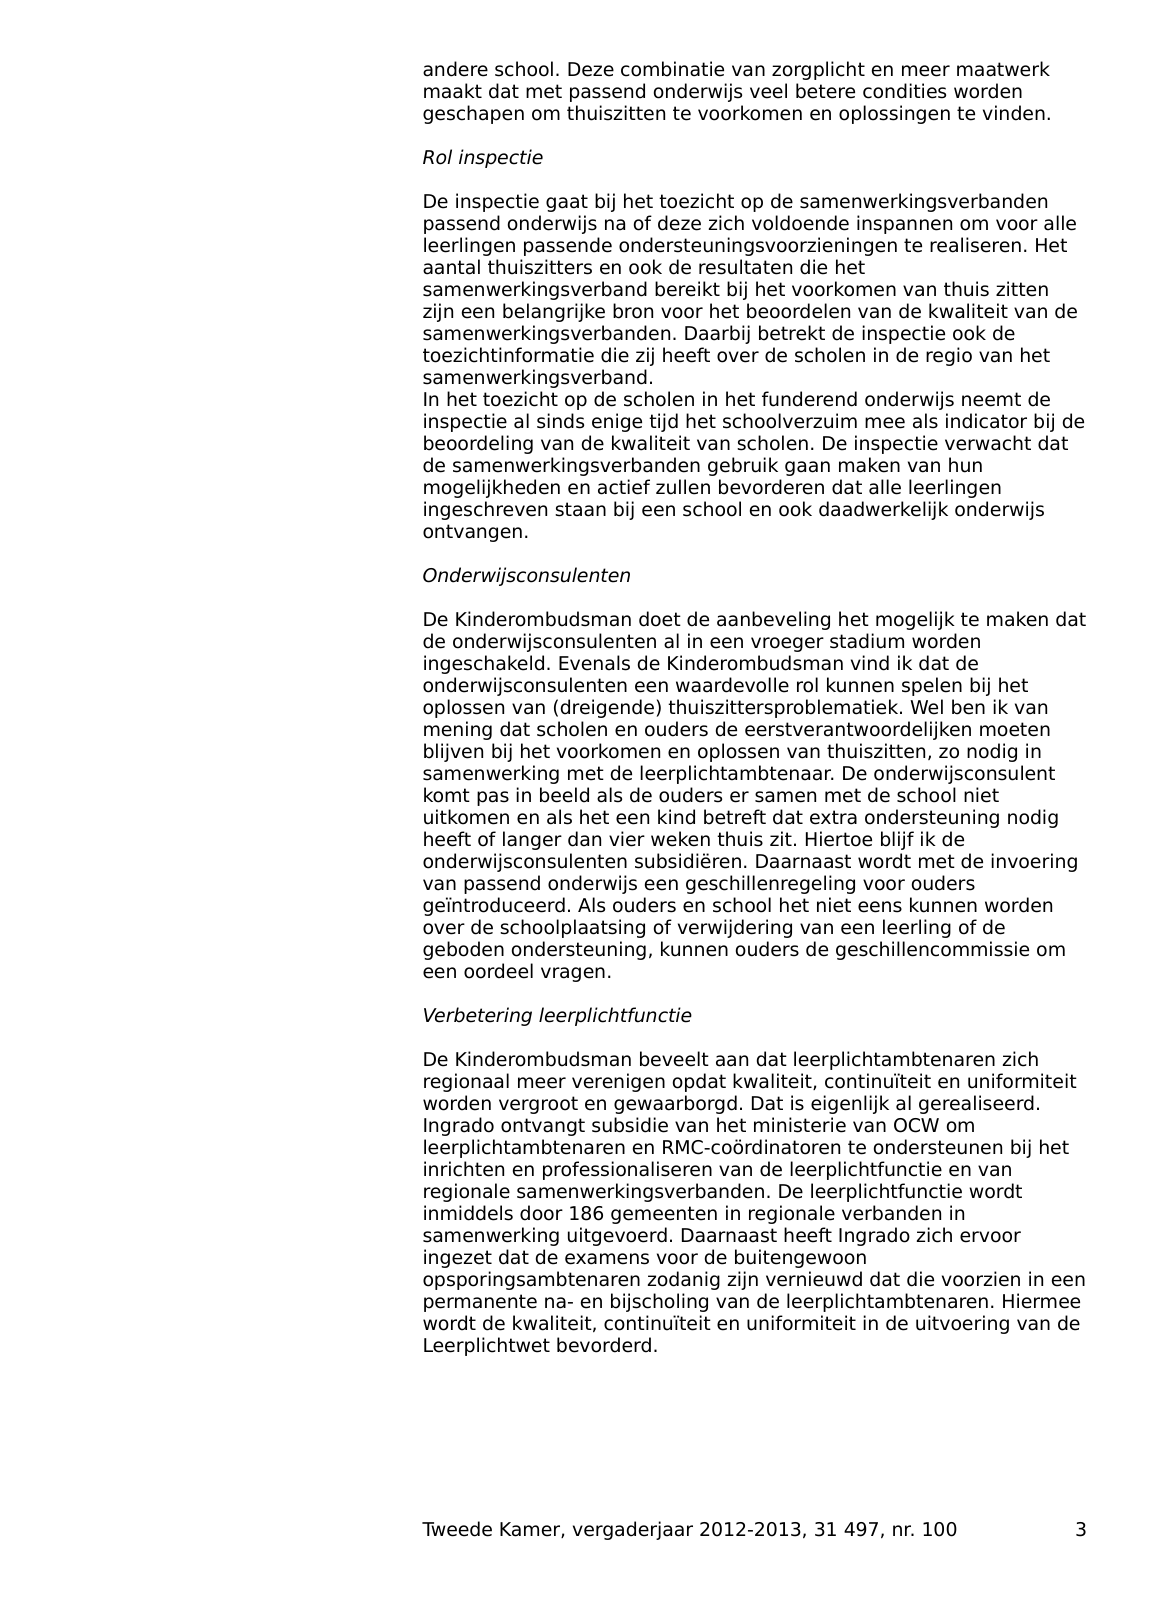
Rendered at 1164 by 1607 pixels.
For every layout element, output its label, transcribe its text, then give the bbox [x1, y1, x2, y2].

text De inspectie gaat bij het toezicht op de samenwerkingsverbanden passend onderwijs na of deze zich voldoende inspannen om voor alle leerlingen passende ondersteuningsvoorzieningen te realiseren. Het aantal thuiszitters en ook de resultaten die het samenwerkingsverband bereikt bij het voorkomen van thuis zitten zijn een belangrijke bron voor het beoordelen van de kwaliteit van de samenwerkingsverbanden. Daarbij betrekt de inspectie ook de toezichtinformatie die zij heeft over de scholen in de regio van het samenwerkingsverband. [422, 191, 1087, 389]
subtitle Rol inspectie [422, 147, 1087, 169]
text In het toezicht op de scholen in het funderend onderwijs neemt de inspectie al sinds enige tijd het schoolverzuim mee als indicator bij de beoordeling van de kwaliteit van scholen. De inspectie verwacht dat de samenwerkingsverbanden gebruik gaan maken van hun mogelijkheden en actief zullen bevorderen dat alle leerlingen ingeschreven staan bij een school en ook daadwerkelijk onderwijs ontvangen. [422, 389, 1087, 543]
text De Kinderombudsman beveelt aan dat leerplichtambtenaren zich regionaal meer verenigen opdat kwaliteit, continuïteit en uniformiteit worden vergroot en gewaarborgd. Dat is eigenlijk al gerealiseerd. Ingrado ontvangt subsidie van het ministerie van OCW om leerplichtambtenaren en RMC-coördinatoren te ondersteunen bij het inrichten en professionaliseren van de leerplichtfunctie en van regionale samenwerkingsverbanden. De leerplichtfunctie wordt inmiddels door 186 gemeenten in regionale verbanden in samenwerking uitgevoerd. Daarnaast heeft Ingrado zich ervoor ingezet dat de examens voor de buitengewoon opsporingsambtenaren zodanig zijn vernieuwd dat die voorzien in een permanente na- en bijscholing van de leerplichtambtenaren. Hiermee wordt de kwaliteit, continuïteit en uniformiteit in de uitvoering van de Leerplichtwet bevorderd. [422, 1049, 1087, 1357]
text De Kinderombudsman doet de aanbeveling het mogelijk te maken dat de onderwijsconsulenten al in een vroeger stadium worden ingeschakeld. Evenals de Kinderombudsman vind ik dat de onderwijsconsulenten een waardevolle rol kunnen spelen bij het oplossen van (dreigende) thuiszittersproblematiek. Wel ben ik van mening dat scholen en ouders de eerstverantwoordelijken moeten blijven bij het voorkomen en oplossen van thuiszitten, zo nodig in samenwerking met de leerplichtambtenaar. De onderwijsconsulent komt pas in beeld als de ouders er samen met de school niet uitkomen en als het een kind betreft dat extra ondersteuning nodig heeft of langer dan vier weken thuis zit. Hiertoe blijf ik de onderwijsconsulenten subsidiëren. Daarnaast wordt met de invoering van passend onderwijs een geschillenregeling voor ouders geïntroduceerd. Als ouders en school het niet eens kunnen worden over de schoolplaatsing of verwijdering van een leerling of de geboden ondersteuning, kunnen ouders de geschillencommissie om een oordeel vragen. [422, 609, 1087, 983]
text andere school. Deze combinatie van zorgplicht en meer maatwerk maakt dat met passend onderwijs veel betere condities worden geschapen om thuiszitten te voorkomen en oplossingen te vinden. [422, 59, 1087, 125]
subtitle Onderwijsconsulenten [422, 565, 1087, 587]
subtitle Verbetering leerplichtfunctie [422, 1005, 1087, 1027]
